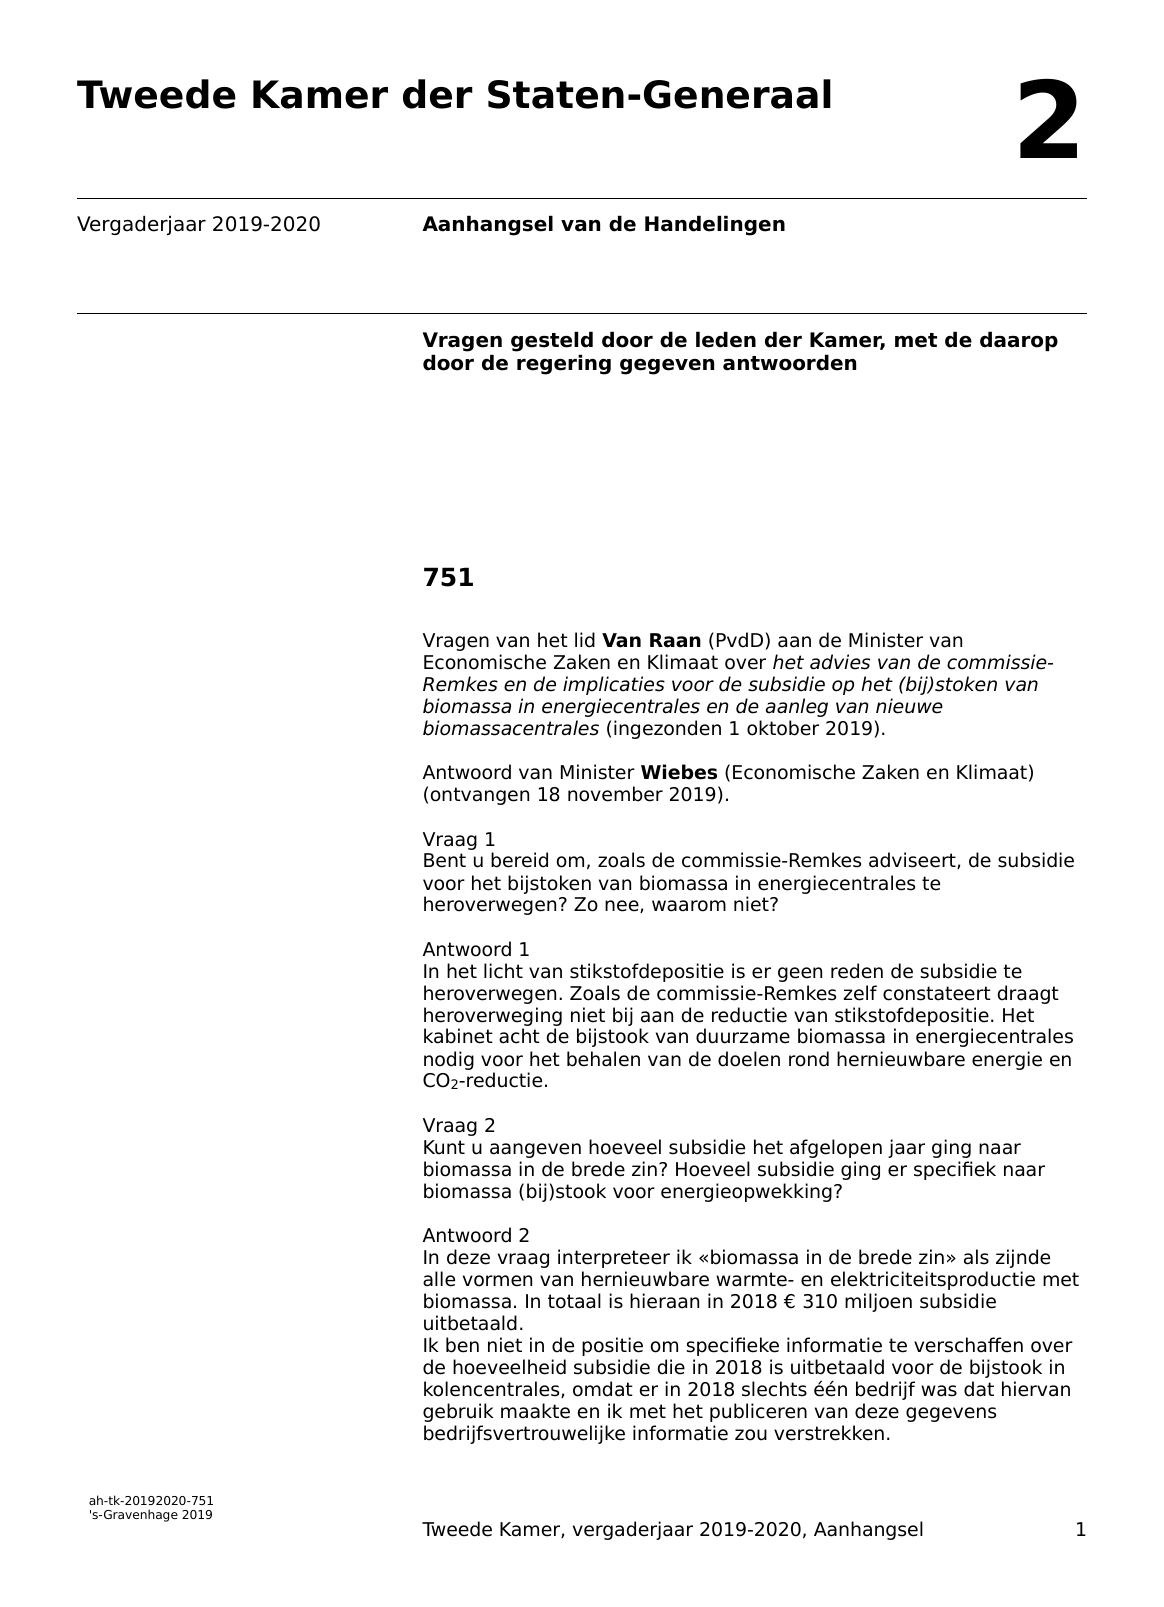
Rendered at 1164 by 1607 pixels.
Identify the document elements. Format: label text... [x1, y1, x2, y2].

text Kunt u aangeven hoeveel subsidie het afgelopen jaar ging naar biomassa in de brede zin? Hoeveel subsidie ging er specifiek naar biomassa (bij)stook voor energieopwekking? [422, 1137, 1087, 1202]
text Bent u bereid om, zoals de commissie-Remkes adviseert, de subsidie voor het bijstoken van biomassa in energiecentrales te heroverwegen? Zo nee, waarom niet? [422, 850, 1087, 916]
text Antwoord 2 [422, 1225, 1087, 1247]
text In het licht van stikstofdepositie is er geen reden de subsidie te heroverwegen. Zoals de commissie-Remkes zelf constateert draagt heroverweging niet bij aan de reductie van stikstofdepositie. Het kabinet acht de bijstook van duurzame biomassa in energiecentrales nodig voor het behalen van de doelen rond hernieuwbare energie en CO2-reductie. [422, 961, 1087, 1092]
table_cell Vragen gesteld door de leden der Kamer, met de daarop door de regering gegeven antwoorden [422, 314, 1087, 375]
text Ik ben niet in de positie om specifieke informatie te verschaffen over de hoeveelheid subsidie die in 2018 is uitbetaald voor de bijstook in kolencentrales, omdat er in 2018 slechts één bedrijf was dat hiervan gebruik maakte en ik met het publiceren van deze gegevens bedrijfsvertrouwelijke informatie zou verstrekken. [422, 1334, 1087, 1444]
table_cell Aanhangsel van de Handelingen [422, 199, 1087, 313]
table_header 2 [886, 59, 1087, 198]
text Antwoord 1 [422, 938, 1087, 961]
text 's-Gravenhage 2019 [88, 1508, 323, 1522]
text ah-tk-20192020-751 [88, 1494, 323, 1508]
table_header Tweede Kamer der Staten-Generaal [77, 59, 886, 198]
text 751 [422, 563, 1087, 592]
text Vragen van het lid Van Raan (PvdD) aan de Minister van Economische Zaken en Klimaat over het advies van de commissie-Remkes en de implicaties voor de subsidie op het (bij)stoken van biomassa in energiecentrales en de aanleg van nieuwe biomassacentrales (ingezonden 1 oktober 2019). [422, 630, 1087, 740]
text Antwoord van Minister Wiebes (Economische Zaken en Klimaat) (ontvangen 18 november 2019). [422, 762, 1087, 806]
text Vraag 2 [422, 1114, 1087, 1137]
text Vraag 1 [422, 828, 1087, 850]
table_cell [77, 314, 422, 375]
table_cell Vergaderjaar 2019-2020 [77, 199, 422, 313]
text In deze vraag interpreteer ik «biomassa in de brede zin» als zijnde alle vormen van hernieuwbare warmte- en elektriciteitsproductie met biomassa. In totaal is hieraan in 2018 € 310 miljoen subsidie uitbetaald. [422, 1247, 1087, 1334]
